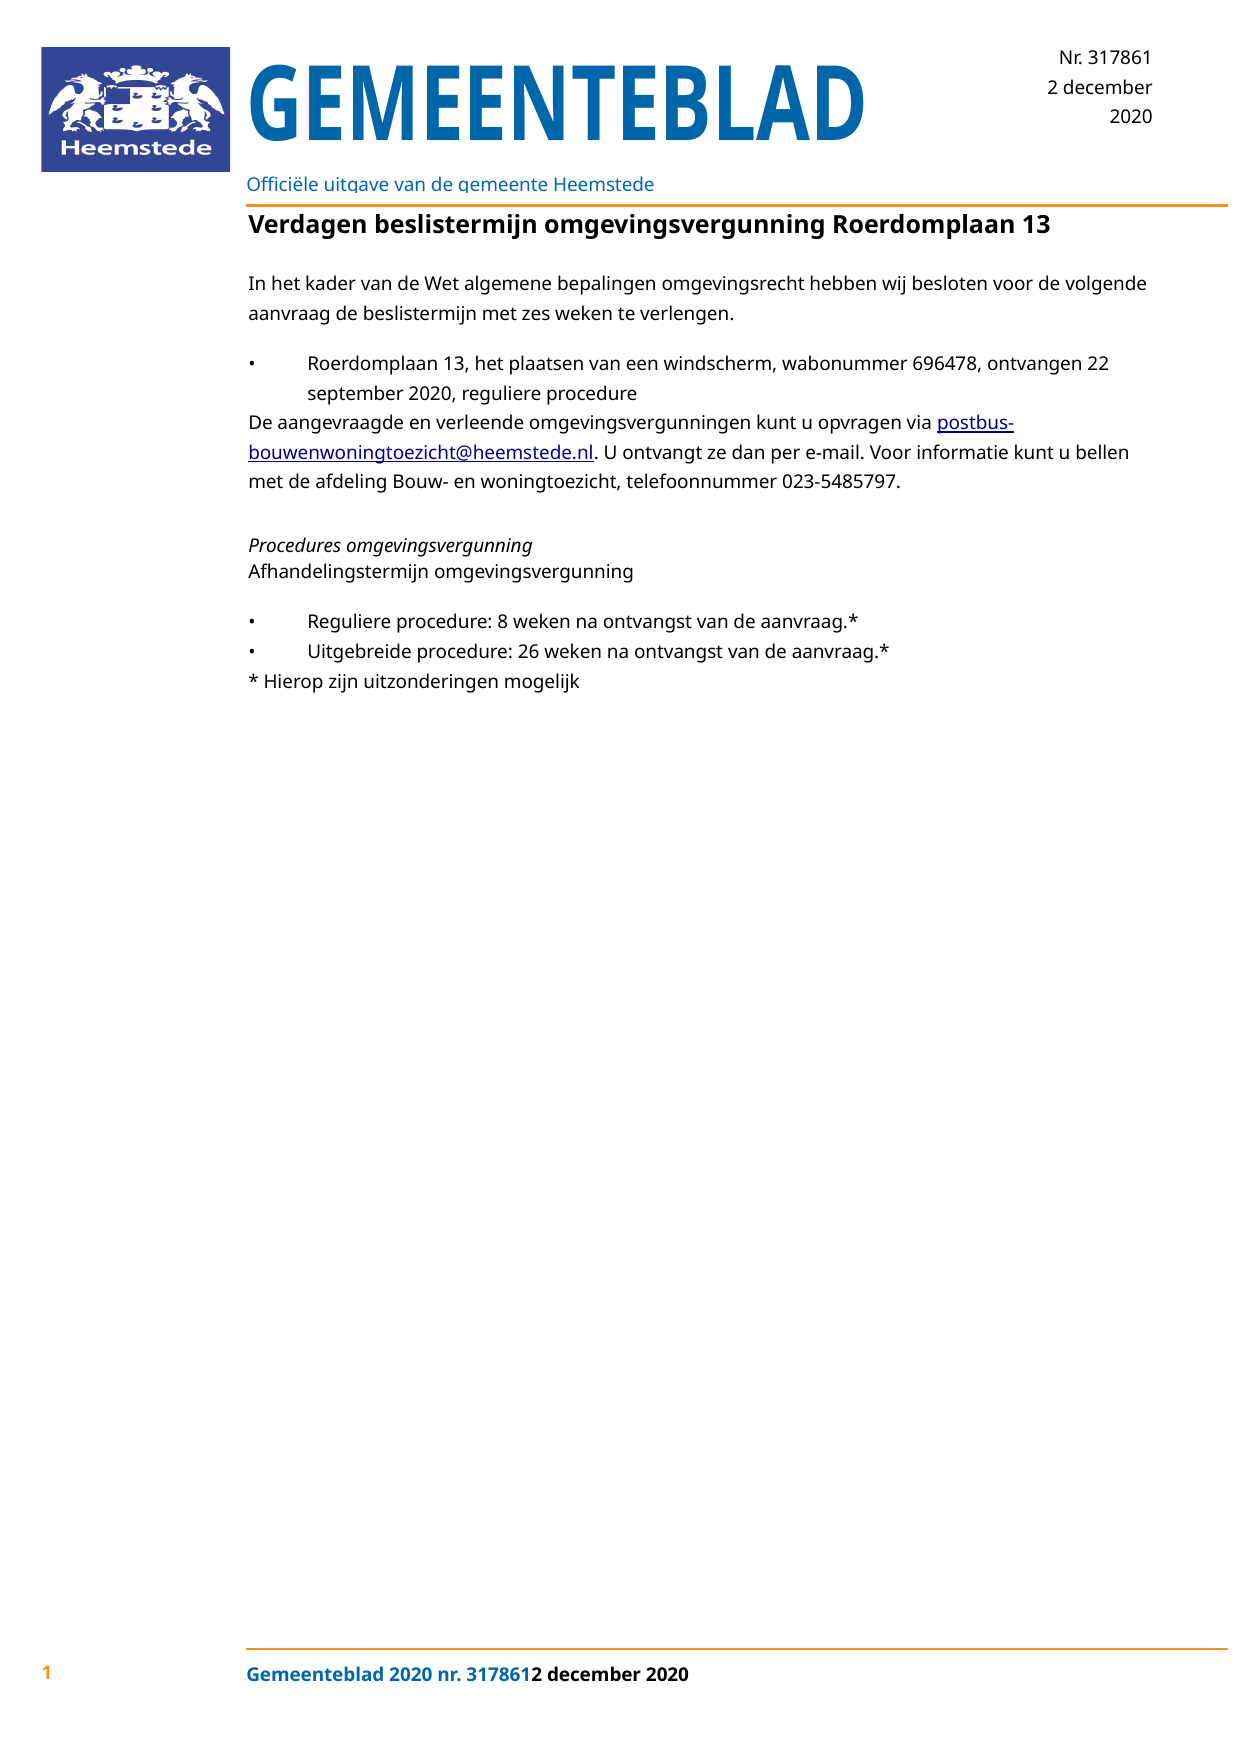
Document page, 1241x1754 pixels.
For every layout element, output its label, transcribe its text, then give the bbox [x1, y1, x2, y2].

text Verdagen beslistermijn omgevingsvergunning Roerdomplaan 13 [248, 207, 1152, 241]
text Afhandelingstermijn omgevingsvergunning [248, 558, 1152, 584]
text * Hierop zijn uitzonderingen mogelijk [248, 668, 1152, 694]
picture [41, 47, 231, 172]
list Roerdomplaan 13, het plaatsen van een windscherm, wabonummer 696478, ontvangen 22 september 2020, reguliere procedure [248, 350, 1152, 406]
text De aangevraagde en verleende omgevingsvergunningen kunt u opvragen via postbus-bouwenwoningtoezicht@heemstede.nl. U ontvangt ze dan per e-mail. Voor informatie kunt u bellen met de afdeling Bouw- en woningtoezicht, telefoonnummer 023-5485797. [248, 409, 1152, 494]
list Uitgebreide procedure: 26 weken na ontvangst van de aanvraag.* [248, 638, 1152, 664]
list Reguliere procedure: 8 weken na ontvangst van de aanvraag.* [248, 609, 1152, 634]
text Procedures omgevingsvergunning [248, 533, 1152, 558]
text In het kader van de Wet algemene bepalingen omgevingsrecht hebben wij besloten voor de volgende aanvraag de beslistermijn met zes weken te verlengen. [248, 270, 1152, 326]
